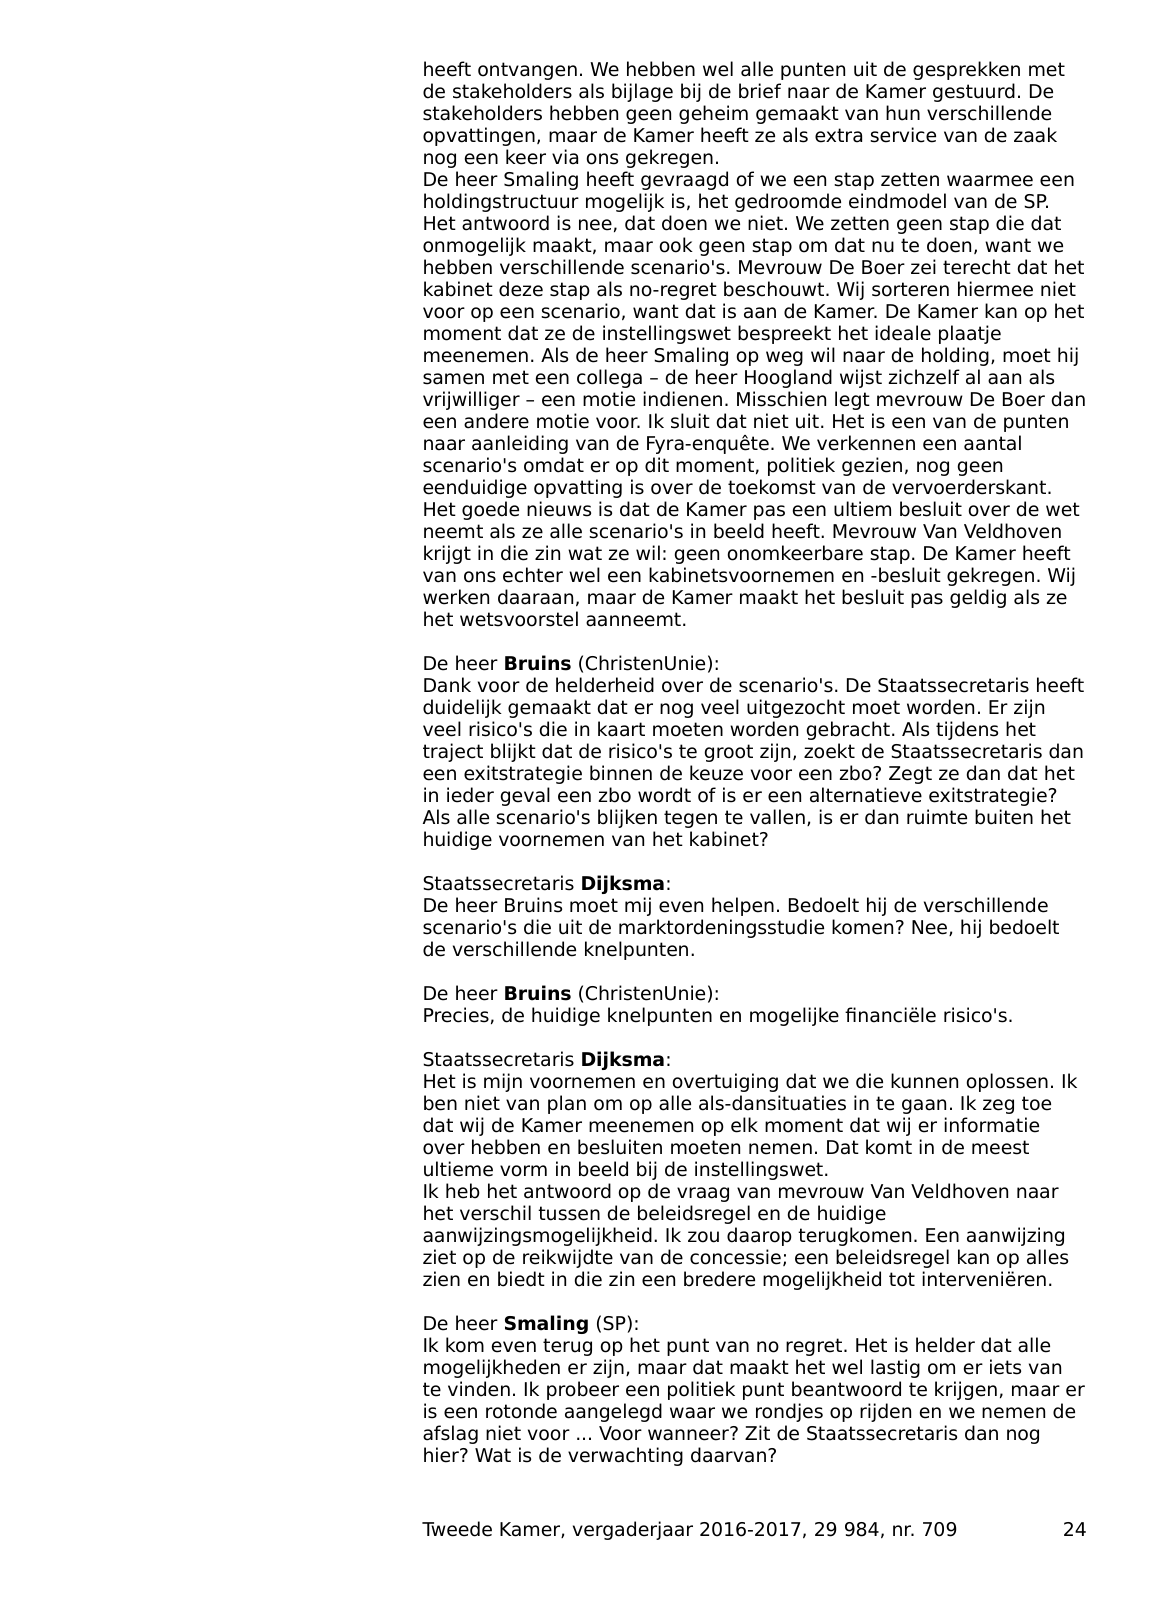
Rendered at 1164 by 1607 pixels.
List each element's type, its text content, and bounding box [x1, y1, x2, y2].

text Staatssecretaris Dijksma: [422, 873, 1087, 895]
text De heer Smaling (SP): [422, 1313, 1087, 1335]
text De heer Smaling heeft gevraagd of we een stap zetten waarmee een holdingstructuur mogelijk is, het gedroomde eindmodel van de SP. Het antwoord is nee, dat doen we niet. We zetten geen stap die dat onmogelijk maakt, maar ook geen stap om dat nu te doen, want we hebben verschillende scenario's. Mevrouw De Boer zei terecht dat het kabinet deze stap als no-regret beschouwt. Wij sorteren hiermee niet voor op een scenario, want dat is aan de Kamer. De Kamer kan op het moment dat ze de instellingswet bespreekt het ideale plaatje meenemen. Als de heer Smaling op weg wil naar de holding, moet hij samen met een collega – de heer Hoogland wijst zichzelf al aan als vrijwilliger – een motie indienen. Misschien legt mevrouw De Boer dan een andere motie voor. Ik sluit dat niet uit. Het is een van de punten naar aanleiding van de Fyra-enquête. We verkennen een aantal scenario's omdat er op dit moment, politiek gezien, nog geen eenduidige opvatting is over de toekomst van de vervoerderskant. Het goede nieuws is dat de Kamer pas een ultiem besluit over de wet neemt als ze alle scenario's in beeld heeft. Mevrouw Van Veldhoven krijgt in die zin wat ze wil: geen onomkeerbare stap. De Kamer heeft van ons echter wel een kabinetsvoornemen en -besluit gekregen. Wij werken daaraan, maar de Kamer maakt het besluit pas geldig als ze het wetsvoorstel aanneemt. [422, 169, 1087, 631]
text heeft ontvangen. We hebben wel alle punten uit de gesprekken met de stakeholders als bijlage bij de brief naar de Kamer gestuurd. De stakeholders hebben geen geheim gemaakt van hun verschillende opvattingen, maar de Kamer heeft ze als extra service van de zaak nog een keer via ons gekregen. [422, 59, 1087, 169]
text De heer Bruins (ChristenUnie): [422, 653, 1087, 675]
text Staatssecretaris Dijksma: [422, 1049, 1087, 1071]
text De heer Bruins (ChristenUnie): [422, 983, 1087, 1005]
text Precies, de huidige knelpunten en mogelijke financiële risico's. [422, 1005, 1087, 1027]
text Dank voor de helderheid over de scenario's. De Staatssecretaris heeft duidelijk gemaakt dat er nog veel uitgezocht moet worden. Er zijn veel risico's die in kaart moeten worden gebracht. Als tijdens het traject blijkt dat de risico's te groot zijn, zoekt de Staatssecretaris dan een exitstrategie binnen de keuze voor een zbo? Zegt ze dan dat het in ieder geval een zbo wordt of is er een alternatieve exitstrategie? Als alle scenario's blijken tegen te vallen, is er dan ruimte buiten het huidige voornemen van het kabinet? [422, 675, 1087, 851]
text Ik heb het antwoord op de vraag van mevrouw Van Veldhoven naar het verschil tussen de beleidsregel en de huidige aanwijzingsmogelijkheid. Ik zou daarop terugkomen. Een aanwijzing ziet op de reikwijdte van de concessie; een beleidsregel kan op alles zien en biedt in die zin een bredere mogelijkheid tot interveniëren. [422, 1181, 1087, 1291]
text De heer Bruins moet mij even helpen. Bedoelt hij de verschillende scenario's die uit de marktordeningsstudie komen? Nee, hij bedoelt de verschillende knelpunten. [422, 895, 1087, 961]
text Het is mijn voornemen en overtuiging dat we die kunnen oplossen. Ik ben niet van plan om op alle als-dansituaties in te gaan. Ik zeg toe dat wij de Kamer meenemen op elk moment dat wij er informatie over hebben en besluiten moeten nemen. Dat komt in de meest ultieme vorm in beeld bij de instellingswet. [422, 1071, 1087, 1181]
text Ik kom even terug op het punt van no regret. Het is helder dat alle mogelijkheden er zijn, maar dat maakt het wel lastig om er iets van te vinden. Ik probeer een politiek punt beantwoord te krijgen, maar er is een rotonde aangelegd waar we rondjes op rijden en we nemen de afslag niet voor ... Voor wanneer? Zit de Staatssecretaris dan nog hier? Wat is de verwachting daarvan? [422, 1335, 1087, 1467]
